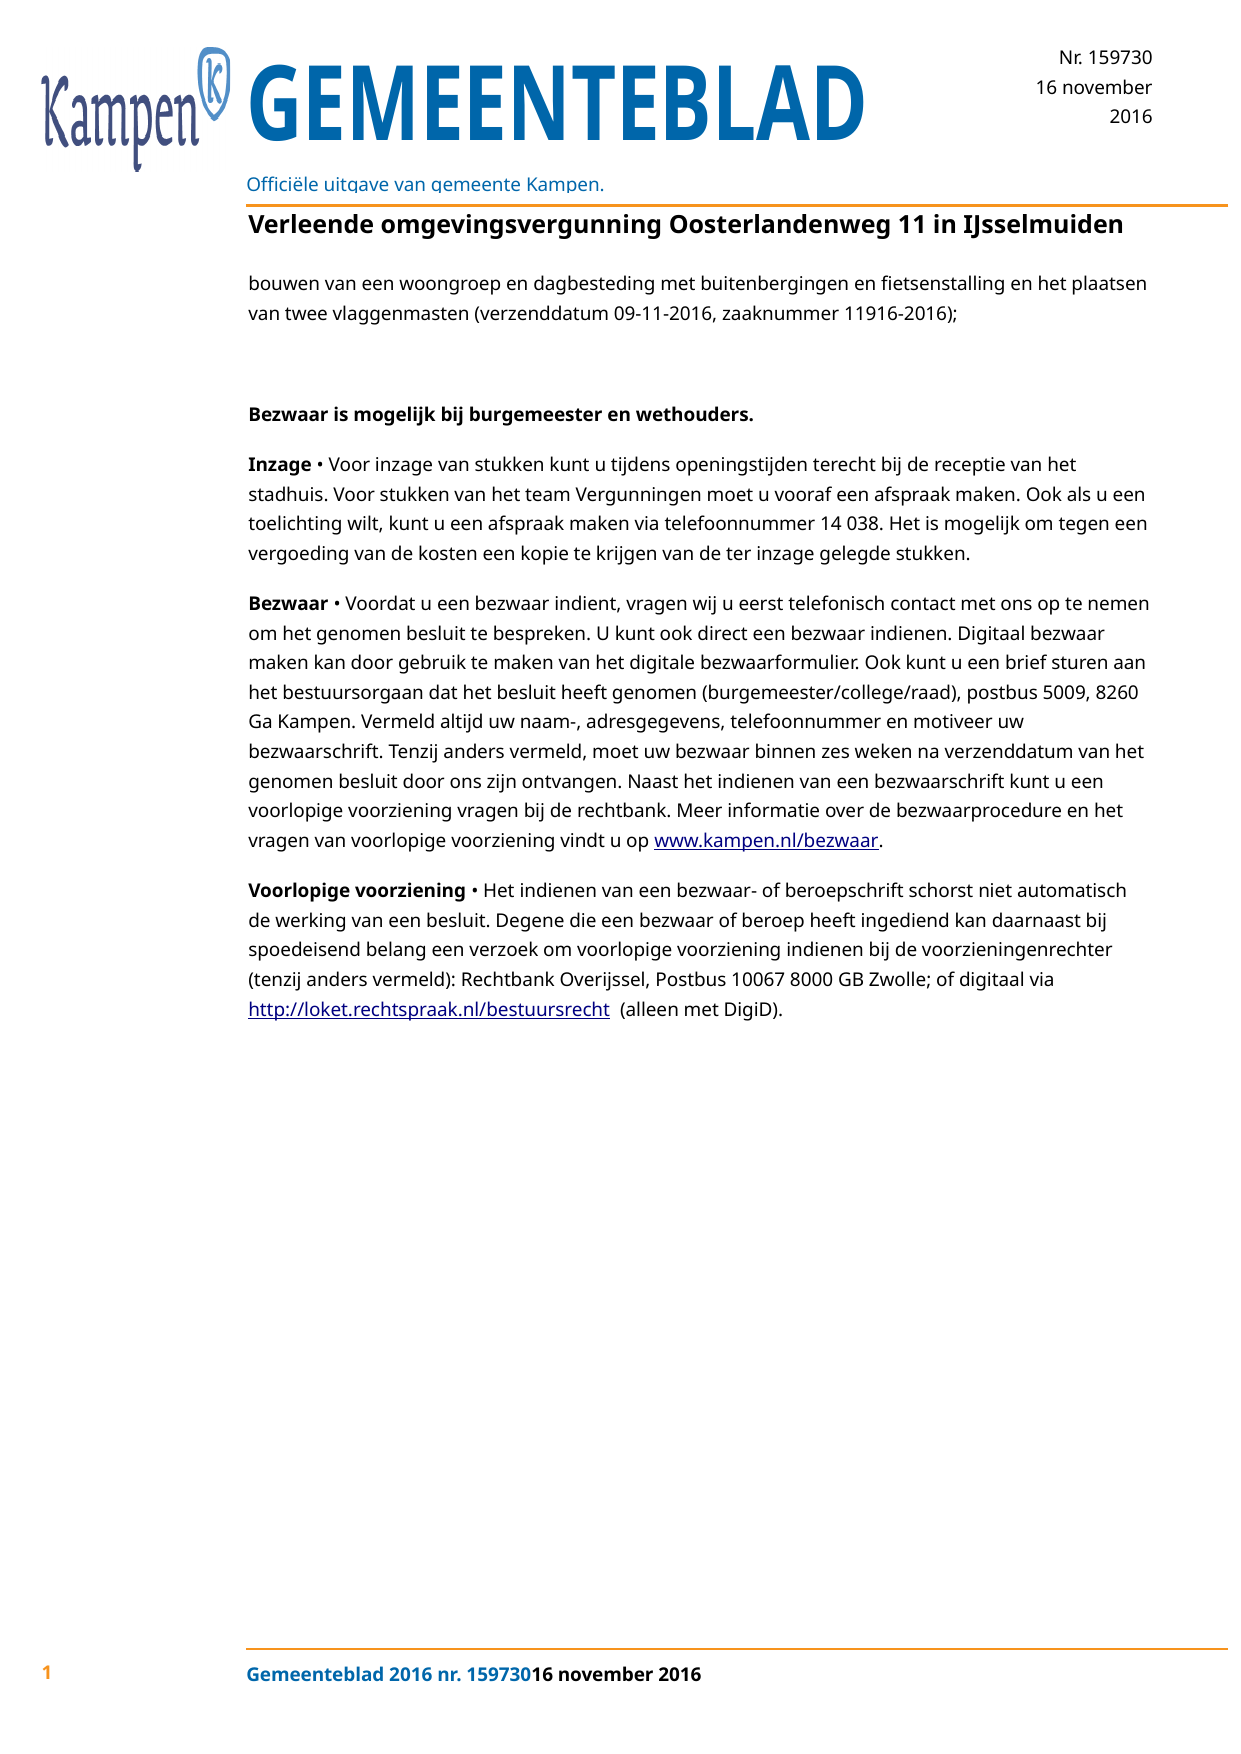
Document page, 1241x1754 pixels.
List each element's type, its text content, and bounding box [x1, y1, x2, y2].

text Bezwaar is mogelijk bij burgemeester en wethouders. [248, 401, 1152, 426]
picture [41, 47, 231, 172]
text bouwen van een woongroep en dagbesteding met buitenbergingen en fietsenstalling en het plaatsen van twee vlaggenmasten (verzenddatum 09-11-2016, zaaknummer 11916-2016); [248, 270, 1152, 326]
text Verleende omgevingsvergunning Oosterlandenweg 11 in IJsselmuiden [248, 207, 1152, 241]
text Inzage • Voor inzage van stukken kunt u tijdens openingstijden terecht bij de receptie van het stadhuis. Voor stukken van het team Vergunningen moet u vooraf een afspraak maken. Ook als u een toelichting wilt, kunt u een afspraak maken via telefoonnummer 14 038. Het is mogelijk om tegen een vergoeding van de kosten een kopie te krijgen van de ter inzage gelegde stukken. [248, 451, 1152, 566]
text Voorlopige voorziening • Het indienen van een bezwaar- of beroepschrift schorst niet automatisch de werking van een besluit. Degene die een bezwaar of beroep heeft ingediend kan daarnaast bij spoedeisend belang een verzoek om voorlopige voorziening indienen bij de voorzieningenrechter (tenzij anders vermeld): Rechtbank Overijssel, Postbus 10067 8000 GB Zwolle; of digitaal via http://loket.rechtspraak.nl/bestuursrecht (alleen met DigiD). [248, 877, 1152, 1021]
text Bezwaar • Voordat u een bezwaar indient, vragen wij u eerst telefonisch contact met ons op te nemen om het genomen besluit te bespreken. U kunt ook direct een bezwaar indienen. Digitaal bezwaar maken kan door gebruik te maken van het digitale bezwaarformulier. Ook kunt u een brief sturen aan het bestuursorgaan dat het besluit heeft genomen (burgemeester/college/raad), postbus 5009, 8260 Ga Kampen. Vermeld altijd uw naam-, adresgegevens, telefoonnummer en motiveer uw bezwaarschrift. Tenzij anders vermeld, moet uw bezwaar binnen zes weken na verzenddatum van het genomen besluit door ons zijn ontvangen. Naast het indienen van een bezwaarschrift kunt u een voorlopige voorziening vragen bij de rechtbank. Meer informatie over de bezwaarprocedure en het vragen van voorlopige voorziening vindt u op www.kampen.nl/bezwaar. [248, 590, 1152, 853]
